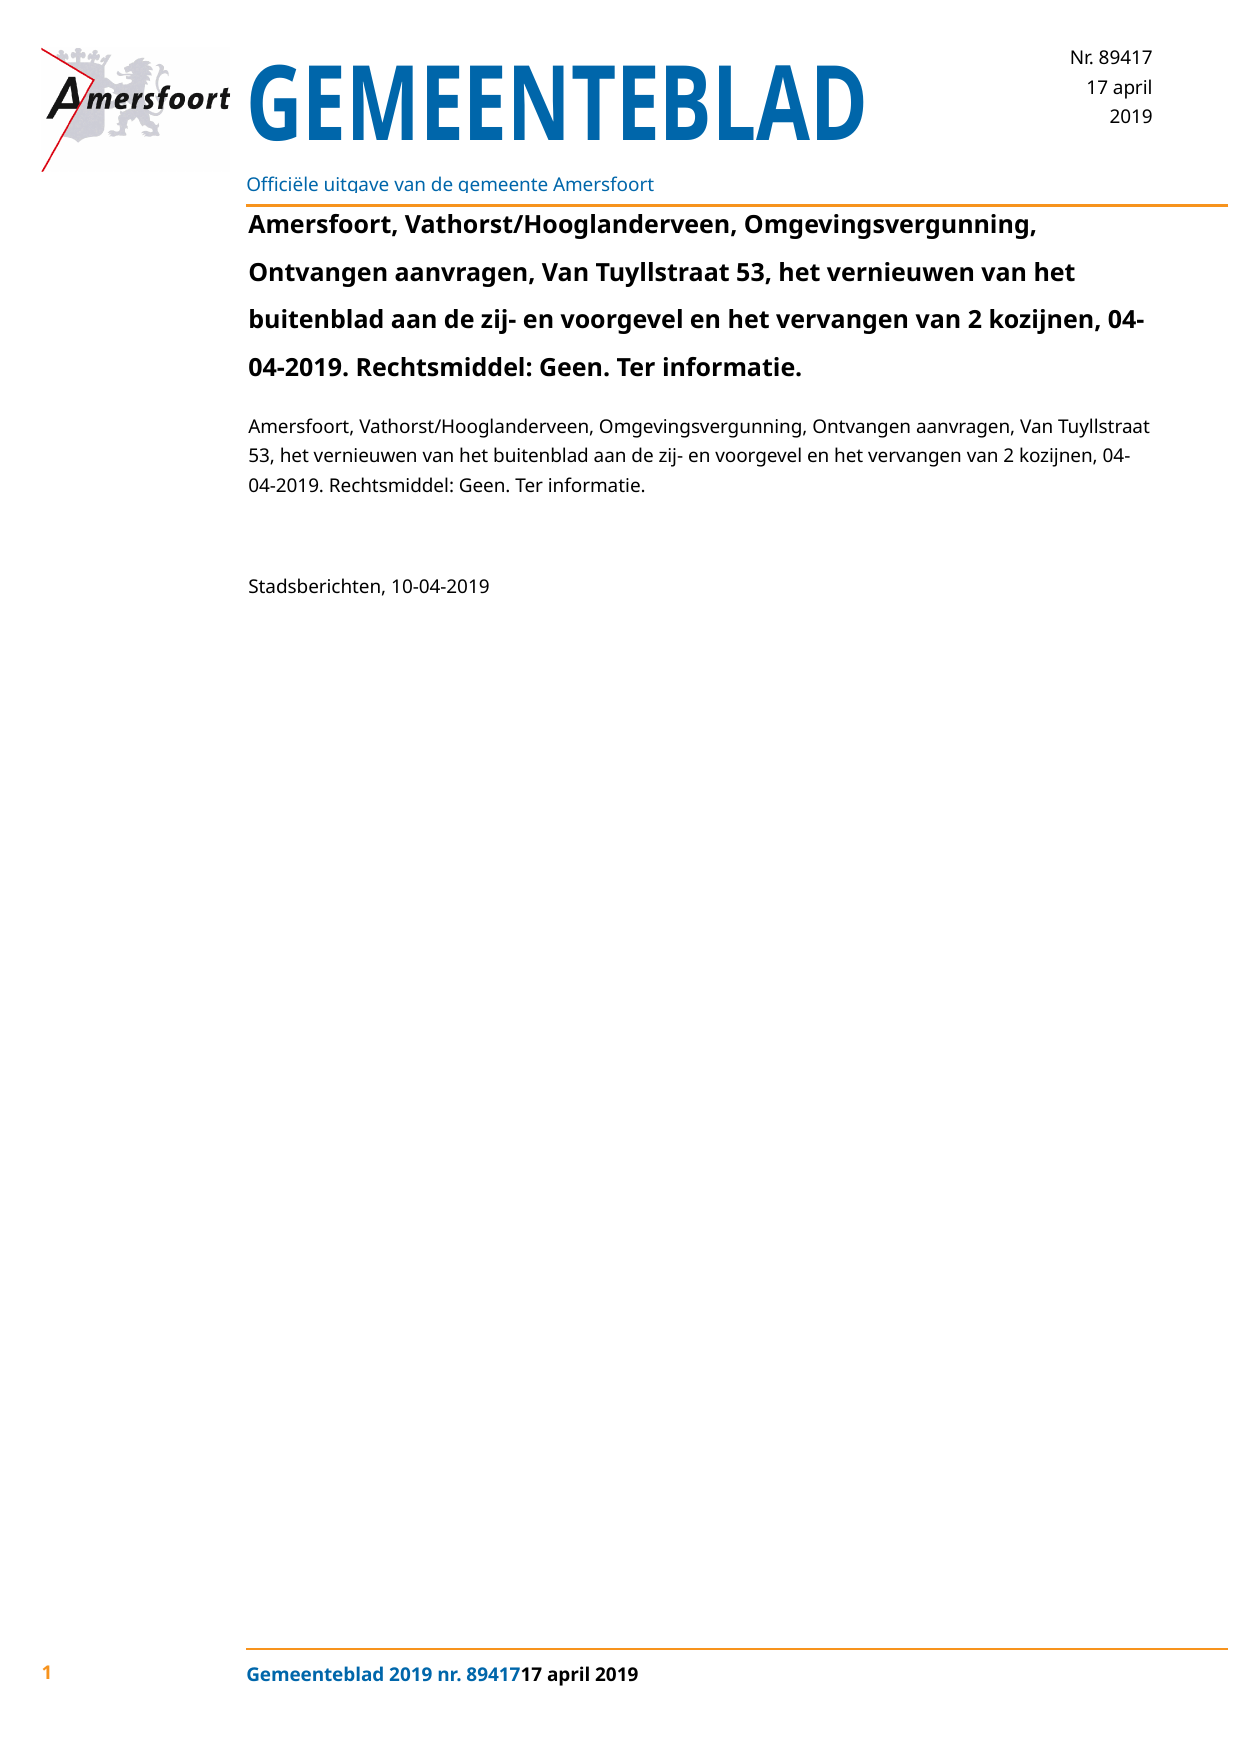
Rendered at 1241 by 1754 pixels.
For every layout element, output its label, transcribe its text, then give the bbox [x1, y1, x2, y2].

text Amersfoort, Vathorst/Hooglanderveen, Omgevingsvergunning, Ontvangen aanvragen, Van Tuyllstraat 53, het vernieuwen van het buitenblad aan de zij- en voorgevel en het vervangen van 2 kozijnen, 04-04-2019. Rechtsmiddel: Geen. Ter informatie. [248, 207, 1152, 384]
text Amersfoort, Vathorst/Hooglanderveen, Omgevingsvergunning, Ontvangen aanvragen, Van Tuyllstraat 53, het vernieuwen van het buitenblad aan de zij- en voorgevel en het vervangen van 2 kozijnen, 04-04-2019. Rechtsmiddel: Geen. Ter informatie. [248, 413, 1152, 498]
text Stadsberichten, 10-04-2019 [248, 573, 1152, 599]
picture [41, 47, 231, 172]
